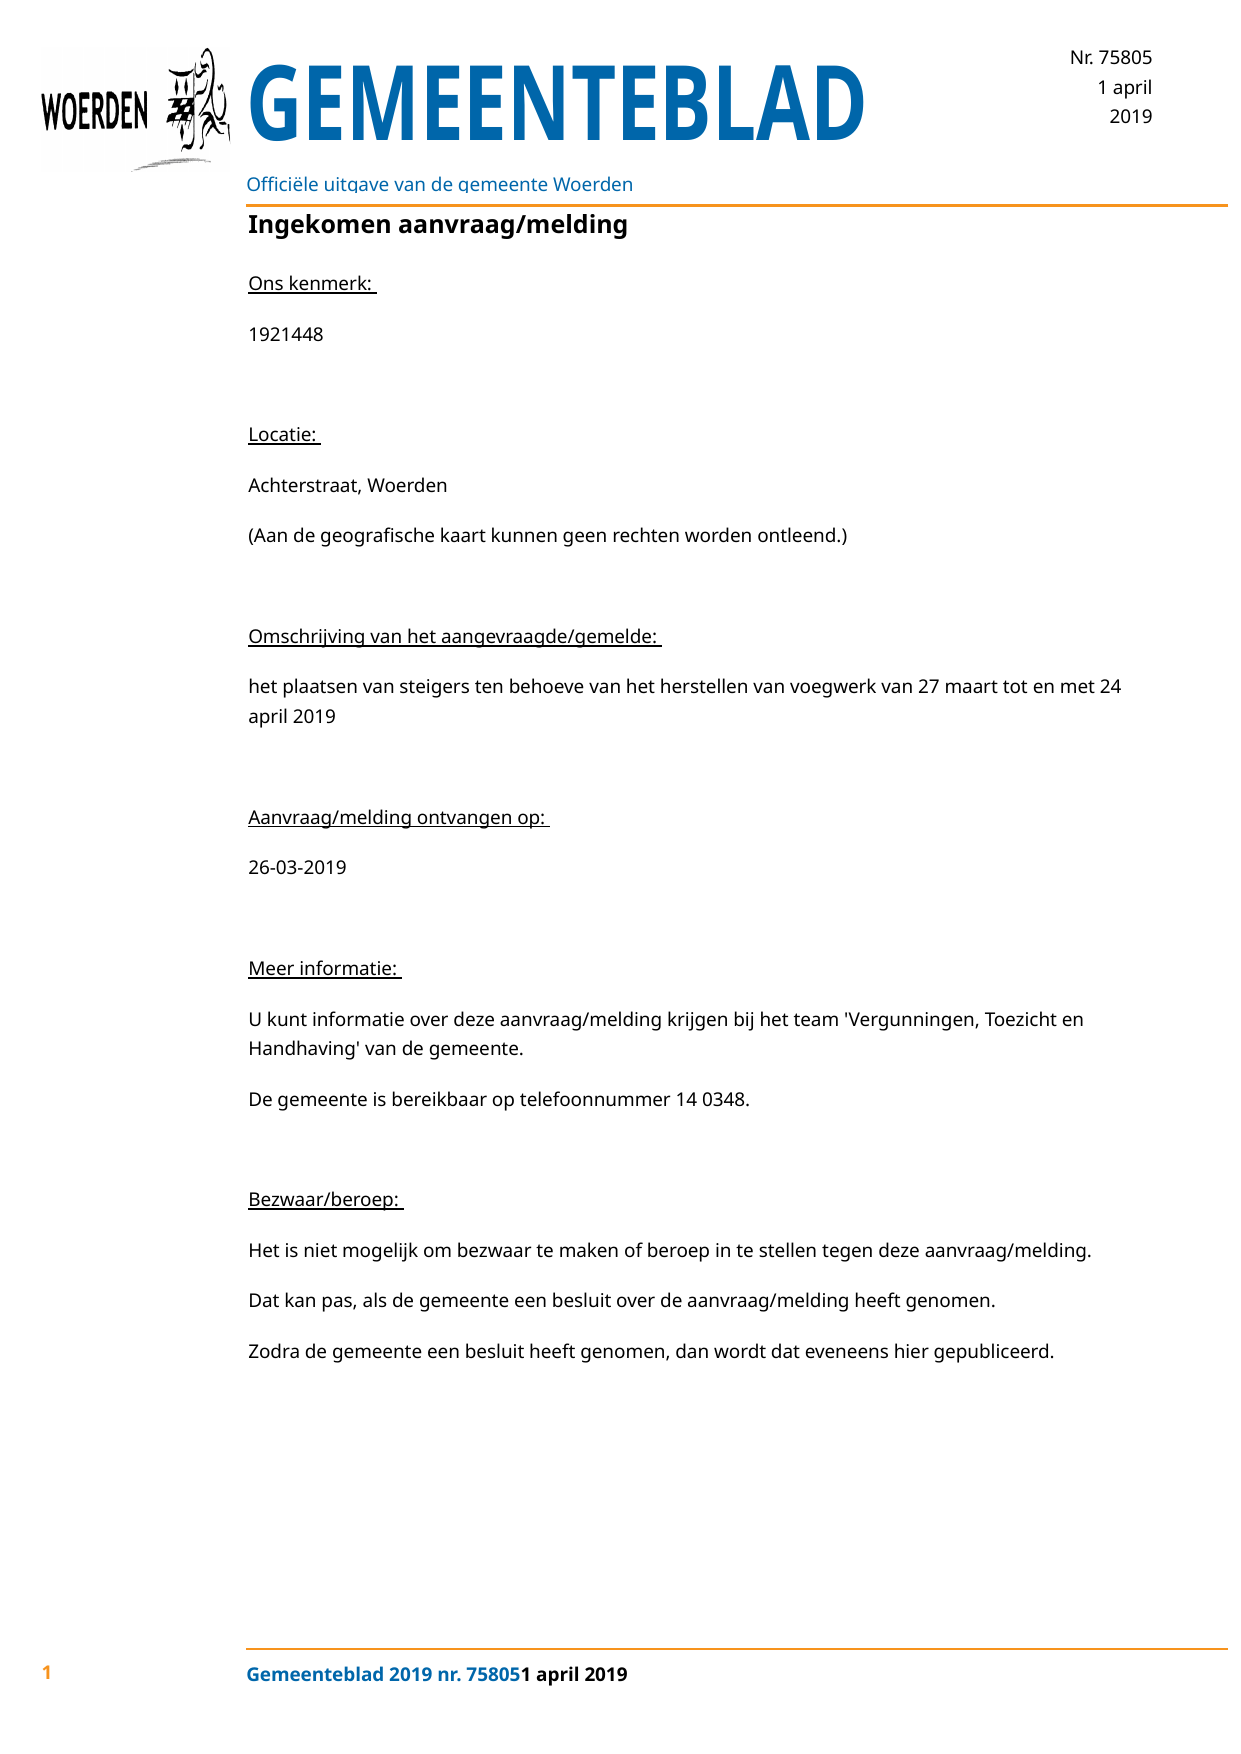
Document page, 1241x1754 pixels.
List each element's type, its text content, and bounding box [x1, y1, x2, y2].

text Ingekomen aanvraag/melding [248, 207, 1152, 241]
text (Aan de geografische kaart kunnen geen rechten worden ontleend.) [248, 522, 1152, 548]
text Omschrijving van het aangevraagde/gemelde: [248, 623, 1152, 649]
text Het is niet mogelijk om bezwaar te maken of beroep in te stellen tegen deze aanvraag/melding. [248, 1237, 1152, 1263]
text Bezwaar/beroep: [248, 1187, 1152, 1212]
picture [41, 47, 231, 172]
text Achterstraat, Woerden [248, 472, 1152, 498]
text Meer informatie: [248, 955, 1152, 981]
text 26-03-2019 [248, 854, 1152, 880]
text het plaatsen van steigers ten behoeve van het herstellen van voegwerk van 27 maart tot en met 24 april 2019 [248, 674, 1152, 729]
text Dat kan pas, als de gemeente een besluit over de aanvraag/melding heeft genomen. [248, 1287, 1152, 1313]
text 1921448 [248, 321, 1152, 346]
text U kunt informatie over deze aanvraag/melding krijgen bij het team 'Vergunningen, Toezicht en Handhaving' van de gemeente. [248, 1006, 1152, 1061]
text De gemeente is bereikbaar op telefoonnummer 14 0348. [248, 1086, 1152, 1111]
text Locatie: [248, 422, 1152, 447]
text Aanvraag/melding ontvangen op: [248, 804, 1152, 830]
text Zodra de gemeente een besluit heeft genomen, dan wordt dat eveneens hier gepubliceerd. [248, 1338, 1152, 1363]
text Ons kenmerk: [248, 270, 1152, 296]
